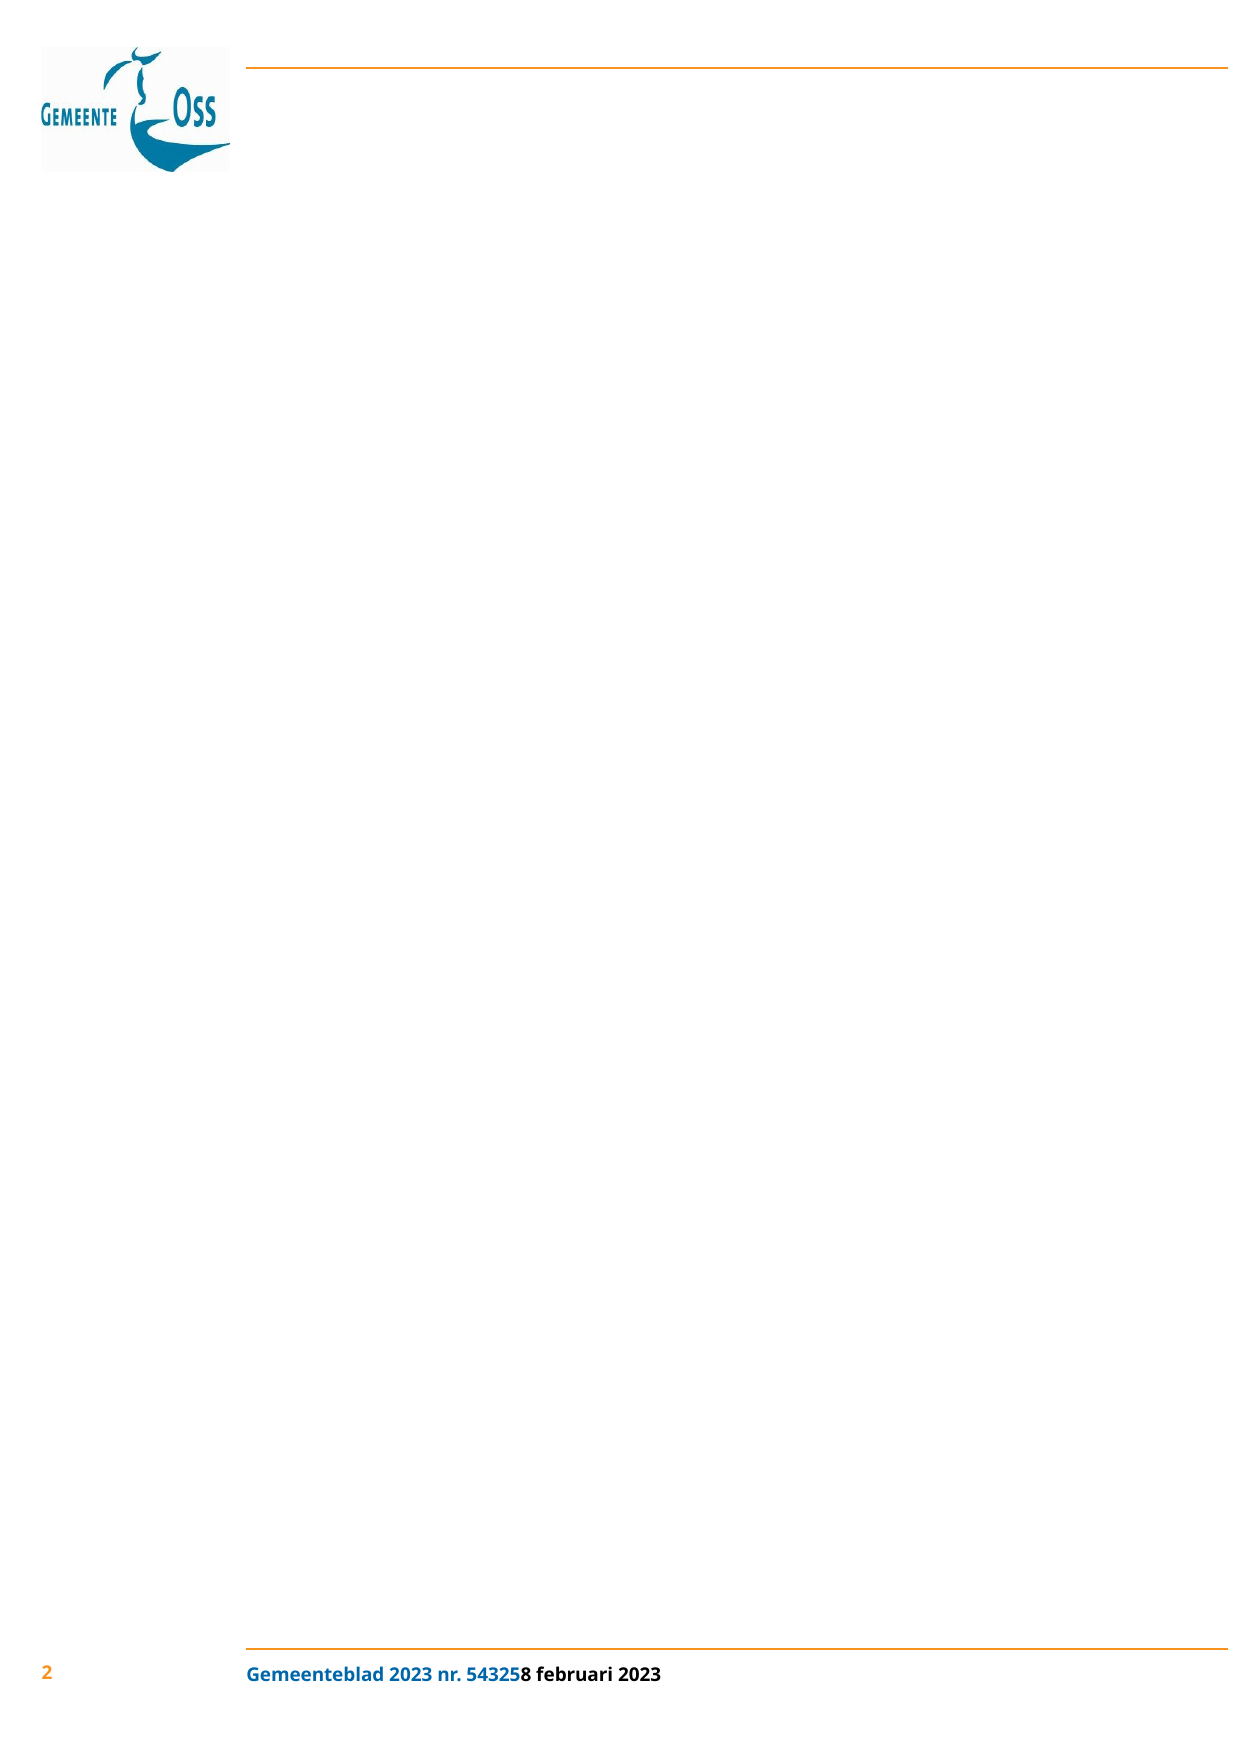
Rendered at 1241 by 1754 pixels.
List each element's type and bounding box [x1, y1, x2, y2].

picture [41, 47, 231, 172]
